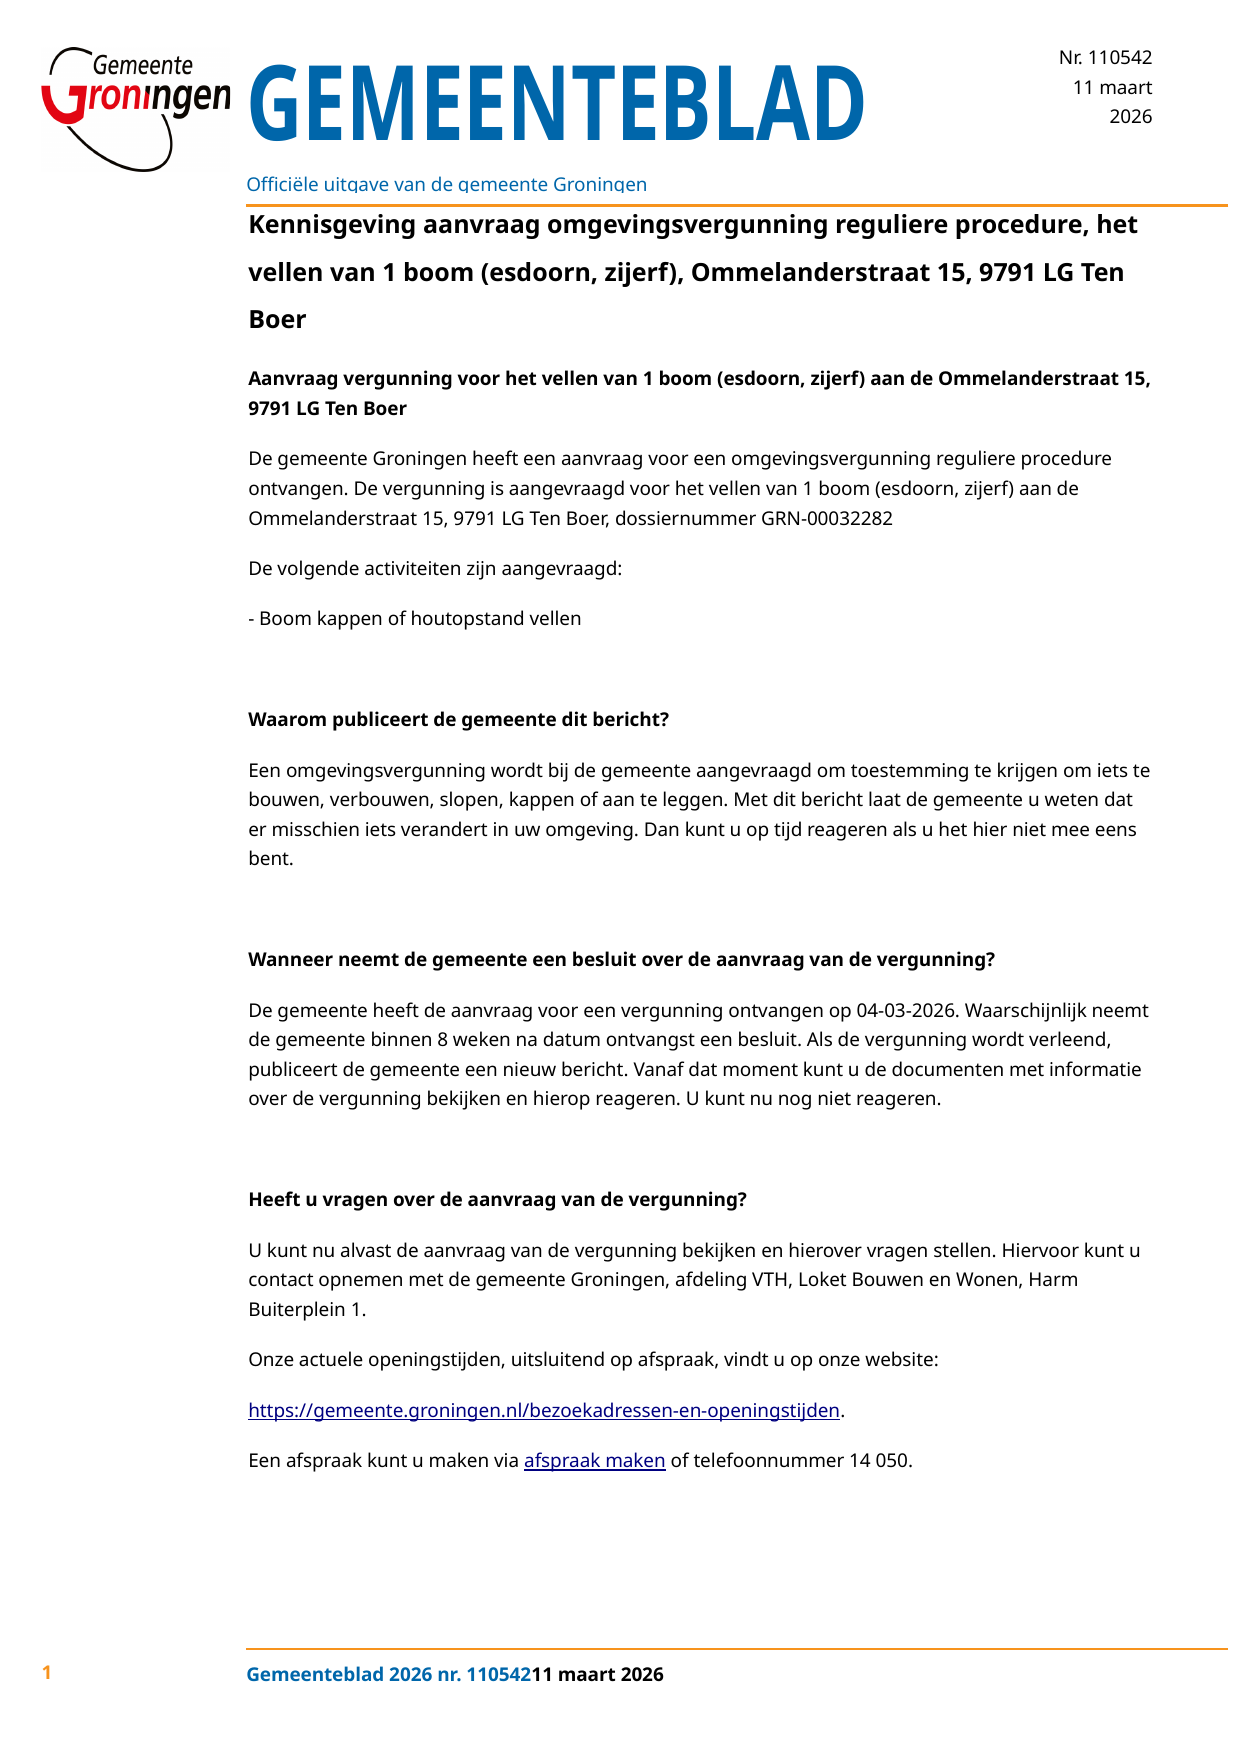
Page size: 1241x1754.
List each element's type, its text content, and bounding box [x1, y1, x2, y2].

text De gemeente Groningen heeft een aanvraag voor een omgevingsvergunning reguliere procedure ontvangen. De vergunning is aangevraagd voor het vellen van 1 boom (esdoorn, zijerf) aan de Ommelanderstraat 15, 9791 LG Ten Boer, dossiernummer GRN-00032282 [248, 446, 1152, 530]
text Aanvraag vergunning voor het vellen van 1 boom (esdoorn, zijerf) aan de Ommelanderstraat 15, 9791 LG Ten Boer [248, 366, 1152, 421]
text De gemeente heeft de aanvraag voor een vergunning ontvangen op 04-03-2026. Waarschijnlijk neemt de gemeente binnen 8 weken na datum ontvangst een besluit. Als de vergunning wordt verleend, publiceert de gemeente een nieuw bericht. Vanaf dat moment kunt u de documenten met informatie over de vergunning bekijken en hierop reageren. U kunt nu nog niet reageren. [248, 997, 1152, 1111]
text Waarom publiceert de gemeente dit bericht? [248, 706, 1152, 732]
text Onze actuele openingstijden, uitsluitend op afspraak, vindt u op onze website: [248, 1346, 1152, 1372]
text Een omgevingsvergunning wordt bij de gemeente aangevraagd om toestemming te krijgen om iets te bouwen, verbouwen, slopen, kappen of aan te leggen. Met dit bericht laat de gemeente u weten dat er misschien iets verandert in uw omgeving. Dan kunt u op tijd reageren als u het hier niet mee eens bent. [248, 757, 1152, 871]
text Heeft u vragen over de aanvraag van de vergunning? [248, 1186, 1152, 1212]
text Een afspraak kunt u maken via afspraak maken of telefoonnummer 14 050. [248, 1447, 1152, 1473]
text - Boom kappen of houtopstand vellen [248, 606, 1152, 631]
text Kennisgeving aanvraag omgevingsvergunning reguliere procedure, het vellen van 1 boom (esdoorn, zijerf), Ommelanderstraat 15, 9791 LG Ten Boer [248, 207, 1152, 336]
text Wanneer neemt de gemeente een besluit over de aanvraag van de vergunning? [248, 946, 1152, 972]
text https://gemeente.groningen.nl/bezoekadressen-en-openingstijden. [248, 1397, 1152, 1422]
text U kunt nu alvast de aanvraag van de vergunning bekijken en hierover vragen stellen. Hiervoor kunt u contact opnemen met de gemeente Groningen, afdeling VTH, Loket Bouwen en Wonen, Harm Buiterplein 1. [248, 1237, 1152, 1322]
text De volgende activiteiten zijn aangevraagd: [248, 555, 1152, 581]
picture [41, 47, 231, 172]
